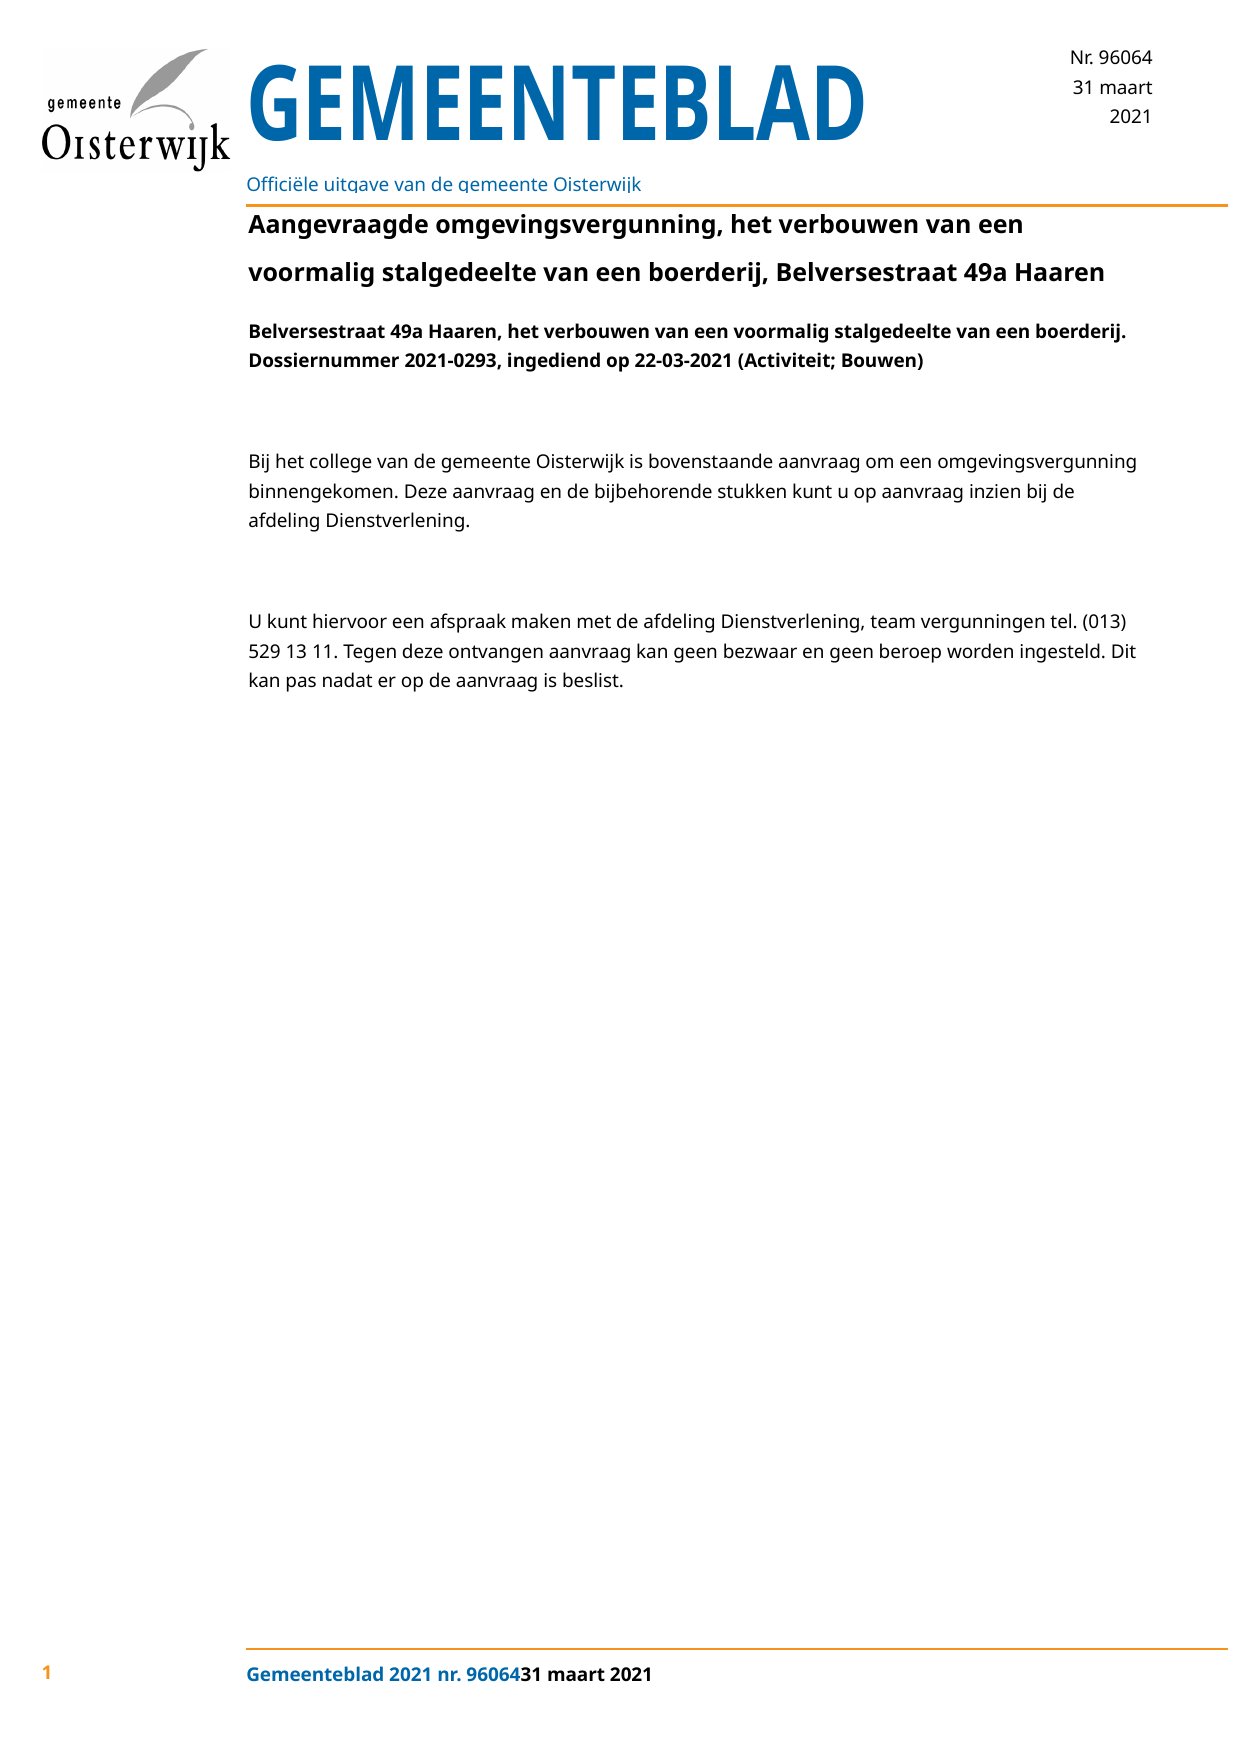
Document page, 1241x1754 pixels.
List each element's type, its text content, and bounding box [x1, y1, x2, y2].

text Bij het college van de gemeente Oisterwijk is bovenstaande aanvraag om een omgevingsvergunning binnengekomen. Deze aanvraag en de bijbehorende stukken kunt u op aanvraag inzien bij de afdeling Dienstverlening. [248, 448, 1152, 533]
picture [41, 47, 231, 172]
text U kunt hiervoor een afspraak maken met de afdeling Dienstverlening, team vergunningen tel. (013) 529 13 11. Tegen deze ontvangen aanvraag kan geen bezwaar en geen beroep worden ingesteld. Dit kan pas nadat er op de aanvraag is beslist. [248, 608, 1152, 693]
text Aangevraagde omgevingsvergunning, het verbouwen van een voormalig stalgedeelte van een boerderij, Belversestraat 49a Haaren [248, 207, 1152, 288]
text Belversestraat 49a Haaren, het verbouwen van een voormalig stalgedeelte van een boerderij. Dossiernummer 2021-0293, ingediend op 22-03-2021 (Activiteit; Bouwen) [248, 318, 1152, 373]
